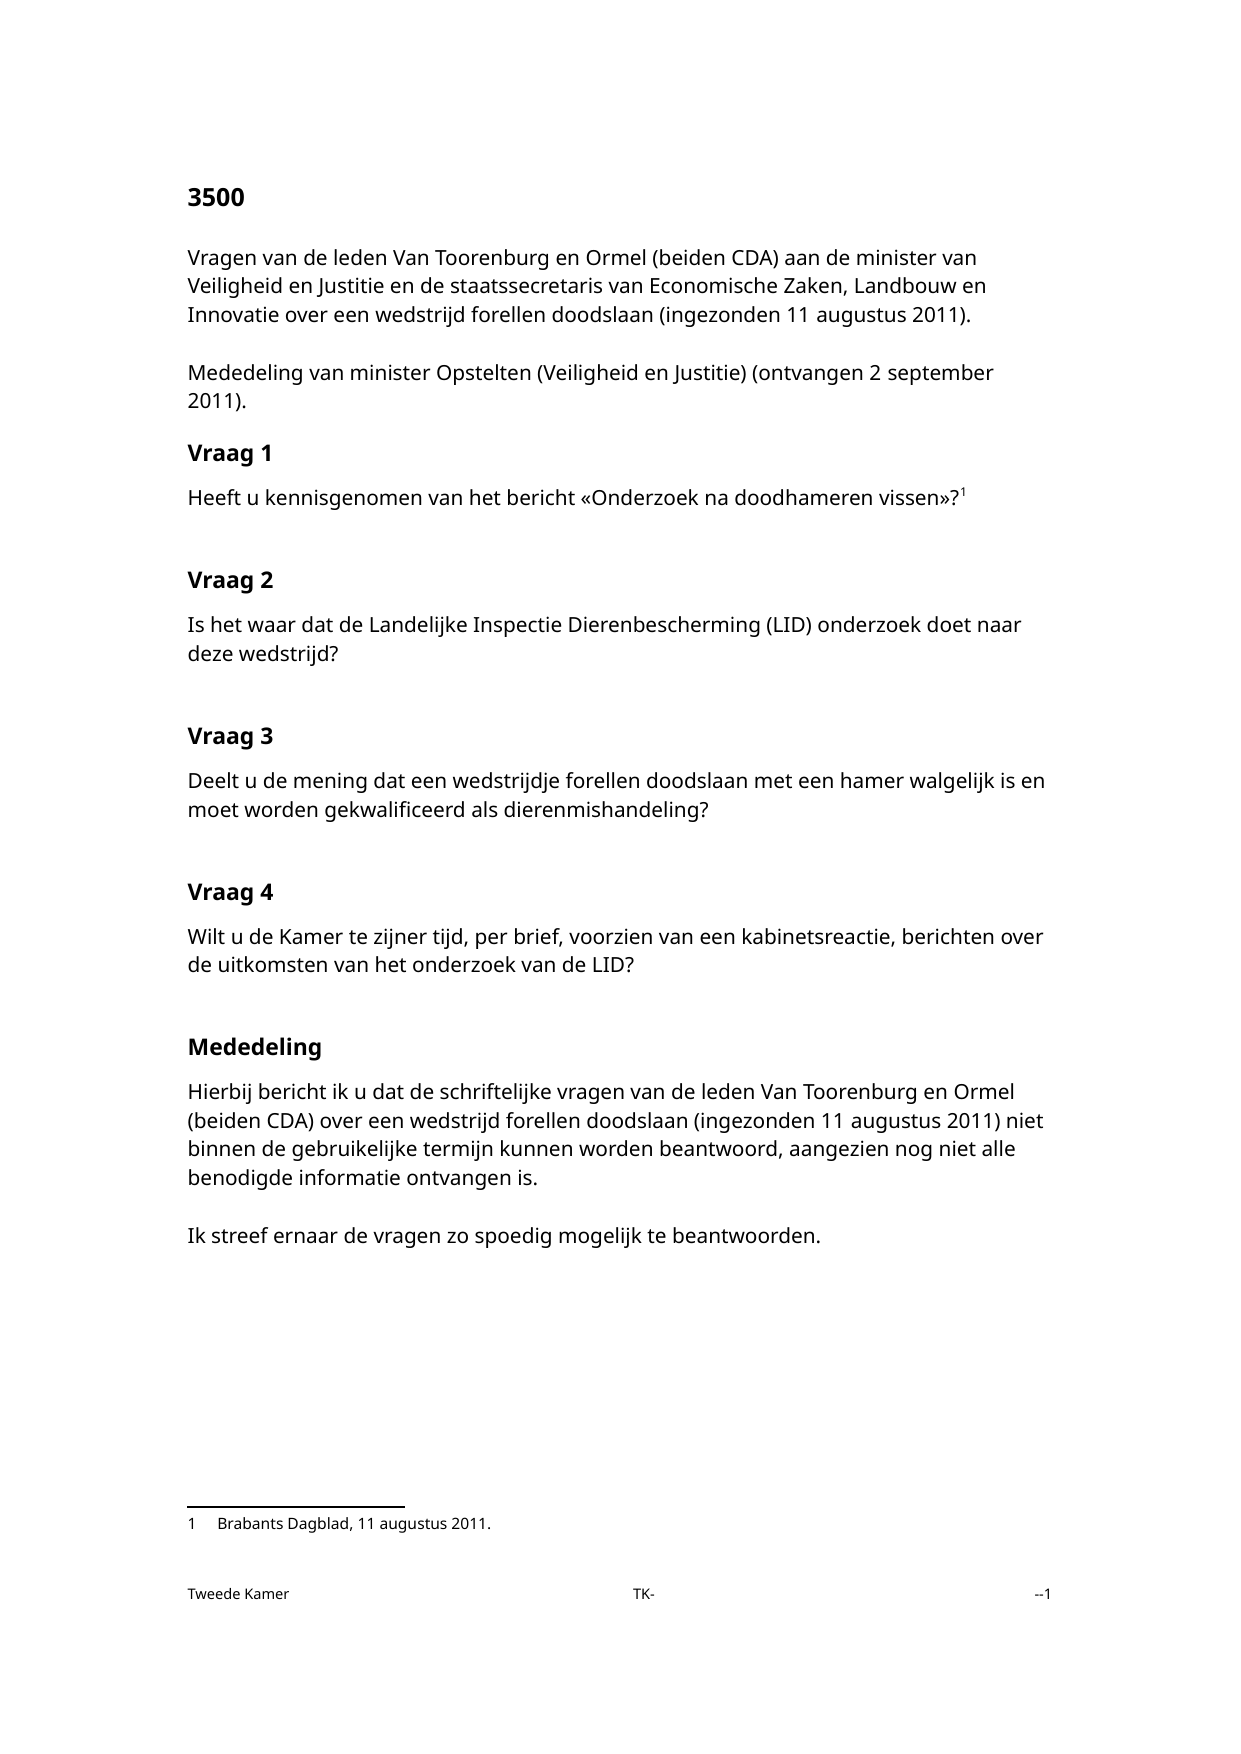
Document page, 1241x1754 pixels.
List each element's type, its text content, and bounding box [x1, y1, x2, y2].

text Vragen van de leden Van Toorenburg en Ormel (beiden CDA) aan de minister van Veiligheid en Justitie en de staatssecretaris van Economische Zaken, Landbouw en Innovatie over een wedstrijd forellen doodslaan (ingezonden 11 augustus 2011). [187, 243, 1053, 328]
text Heeft u kennisgenomen van het bericht «Onderzoek na doodhameren vissen»? [187, 483, 1053, 512]
subtitle Vraag 4 [187, 876, 1053, 907]
subtitle Vraag 1 [187, 437, 1053, 468]
text Brabants Dagblad, 11 augustus 2011. [187, 1506, 1053, 1534]
text Ik streef ernaar de vragen zo spoedig mogelijk te beantwoorden. [187, 1221, 1053, 1250]
subtitle Vraag 2 [187, 564, 1053, 596]
text 3500 [187, 179, 1053, 213]
subtitle Vraag 3 [187, 720, 1053, 751]
text Deelt u de mening dat een wedstrijdje forellen doodslaan met een hamer walgelijk is en moet worden gekwalificeerd als dierenmishandeling? [187, 766, 1053, 823]
text Is het waar dat de Landelijke Inspectie Dierenbescherming (LID) onderzoek doet naar deze wedstrijd? [187, 611, 1053, 667]
text Hierbij bericht ik u dat de schriftelijke vragen van de leden Van Toorenburg en Ormel (beiden CDA) over een wedstrijd forellen doodslaan (ingezonden 11 augustus 2011) niet binnen de gebruikelijke termijn kunnen worden beantwoord, aangezien nog niet alle benodigde informatie ontvangen is. [187, 1077, 1053, 1191]
text Wilt u de Kamer te zijner tijd, per brief, voorzien van een kabinetsreactie, berichten over de uitkomsten van het onderzoek van de LID? [187, 922, 1053, 979]
subtitle Mededeling [187, 1031, 1053, 1062]
text Mededeling van minister Opstelten (Veiligheid en Justitie) (ontvangen 2 september 2011). [187, 358, 1053, 415]
